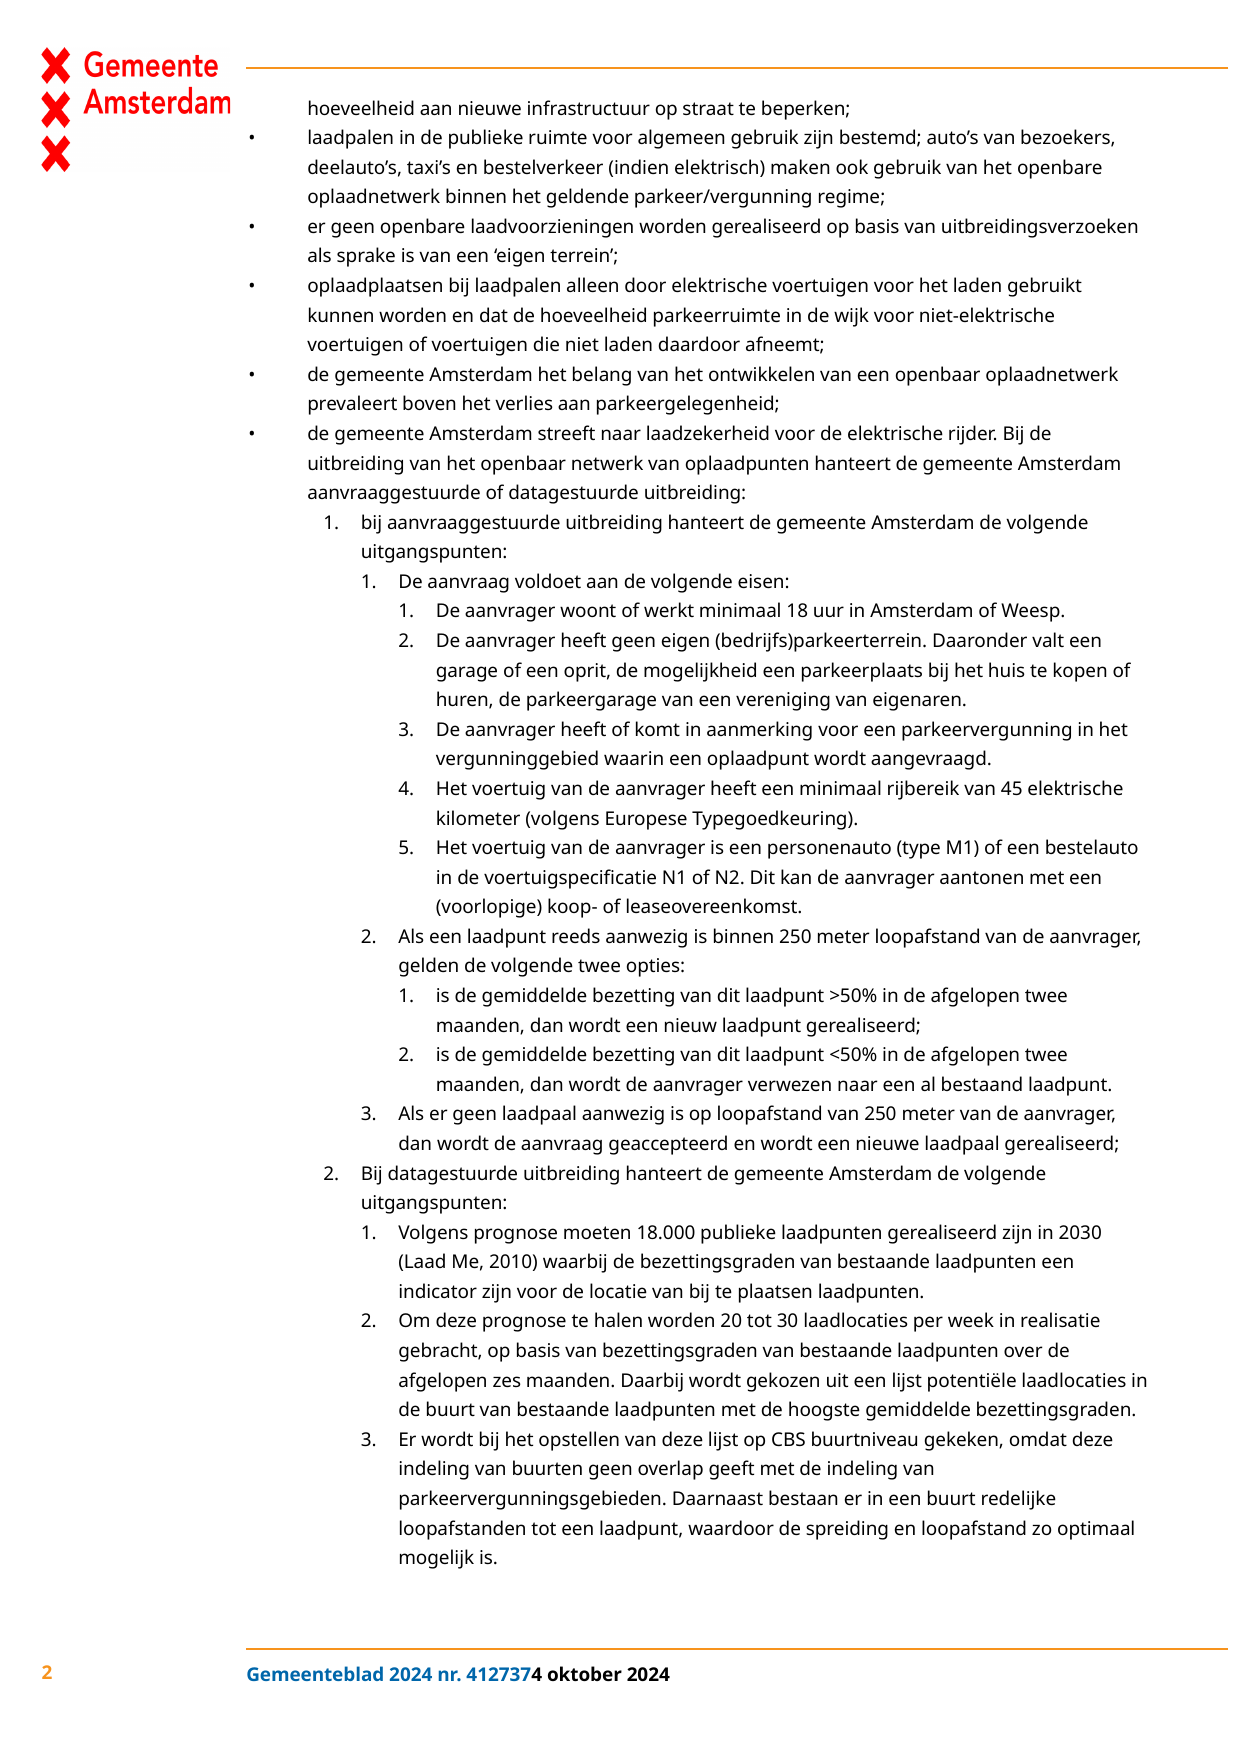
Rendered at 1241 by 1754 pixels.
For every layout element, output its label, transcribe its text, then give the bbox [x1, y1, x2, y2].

list De aanvrager woont of werkt minimaal 18 uur in Amsterdam of Weesp. [398, 598, 1152, 623]
picture [41, 47, 231, 172]
list Als een laadpunt reeds aanwezig is binnen 250 meter loopafstand van de aanvrager, gelden de volgende twee opties: [361, 923, 1152, 978]
list hoeveelheid aan nieuwe infrastructuur op straat te beperken; [248, 95, 1152, 121]
list oplaadplaatsen bij laadpalen alleen door elektrische voertuigen voor het laden gebruikt kunnen worden en dat de hoeveelheid parkeerruimte in de wijk voor niet-elektrische voertuigen of voertuigen die niet laden daardoor afneemt; [248, 272, 1152, 357]
list er geen openbare laadvoorzieningen worden gerealiseerd op basis van uitbreidingsverzoeken als sprake is van een ‘eigen terrein’; [248, 213, 1152, 268]
list Om deze prognose te halen worden 20 tot 30 laadlocaties per week in realisatie gebracht, op basis van bezettingsgraden van bestaande laadpunten over de afgelopen zes maanden. Daarbij wordt gekozen uit een lijst potentiële laadlocaties in de buurt van bestaande laadpunten met de hoogste gemiddelde bezettingsgraden. [361, 1308, 1152, 1422]
list Bij datagestuurde uitbreiding hanteert de gemeente Amsterdam de volgende uitgangspunten: [323, 1160, 1152, 1215]
list De aanvrager heeft of komt in aanmerking voor een parkeervergunning in het vergunninggebied waarin een oplaadpunt wordt aangevraagd. [398, 716, 1152, 771]
list de gemeente Amsterdam streeft naar laadzekerheid voor de elektrische rijder. Bij de uitbreiding van het openbaar netwerk van oplaadpunten hanteert de gemeente Amsterdam aanvraaggestuurde of datagestuurde uitbreiding: [248, 420, 1152, 505]
list laadpalen in de publieke ruimte voor algemeen gebruik zijn bestemd; auto’s van bezoekers, deelauto’s, taxi’s en bestelverkeer (indien elektrisch) maken ook gebruik van het openbare oplaadnetwerk binnen het geldende parkeer/vergunning regime; [248, 124, 1152, 209]
list is de gemiddelde bezetting van dit laadpunt <50% in de afgelopen twee maanden, dan wordt de aanvrager verwezen naar een al bestaand laadpunt. [398, 1041, 1152, 1097]
list Er wordt bij het opstellen van deze lijst op CBS buurtniveau gekeken, omdat deze indeling van buurten geen overlap geeft met de indeling van parkeervergunningsgebieden. Daarnaast bestaan er in een buurt redelijke loopafstanden tot een laadpunt, waardoor de spreiding en loopafstand zo optimaal mogelijk is. [361, 1426, 1152, 1570]
list Het voertuig van de aanvrager heeft een minimaal rijbereik van 45 elektrische kilometer (volgens Europese Typegoedkeuring). [398, 775, 1152, 831]
list de gemeente Amsterdam het belang van het ontwikkelen van een openbaar oplaadnetwerk prevaleert boven het verlies aan parkeergelegenheid; [248, 361, 1152, 416]
list Volgens prognose moeten 18.000 publieke laadpunten gerealiseerd zijn in 2030 (Laad Me, 2010) waarbij de bezettingsgraden van bestaande laadpunten een indicator zijn voor de locatie van bij te plaatsen laadpunten. [361, 1219, 1152, 1304]
list De aanvraag voldoet aan de volgende eisen: [361, 568, 1152, 594]
list De aanvrager heeft geen eigen (bedrijfs)parkeerterrein. Daaronder valt een garage of een oprit, de mogelijkheid een parkeerplaats bij het huis te kopen of huren, de parkeergarage van een vereniging van eigenaren. [398, 627, 1152, 712]
list Als er geen laadpaal aanwezig is op loopafstand van 250 meter van de aanvrager, dan wordt de aanvraag geaccepteerd en wordt een nieuwe laadpaal gerealiseerd; [361, 1101, 1152, 1156]
list is de gemiddelde bezetting van dit laadpunt >50% in de afgelopen twee maanden, dan wordt een nieuw laadpunt gerealiseerd; [398, 982, 1152, 1038]
list bij aanvraaggestuurde uitbreiding hanteert de gemeente Amsterdam de volgende uitgangspunten: [323, 509, 1152, 564]
list Het voertuig van de aanvrager is een personenauto (type M1) of een bestelauto in de voertuigspecificatie N1 of N2. Dit kan de aanvrager aantonen met een (voorlopige) koop- of leaseovereenkomst. [398, 834, 1152, 919]
